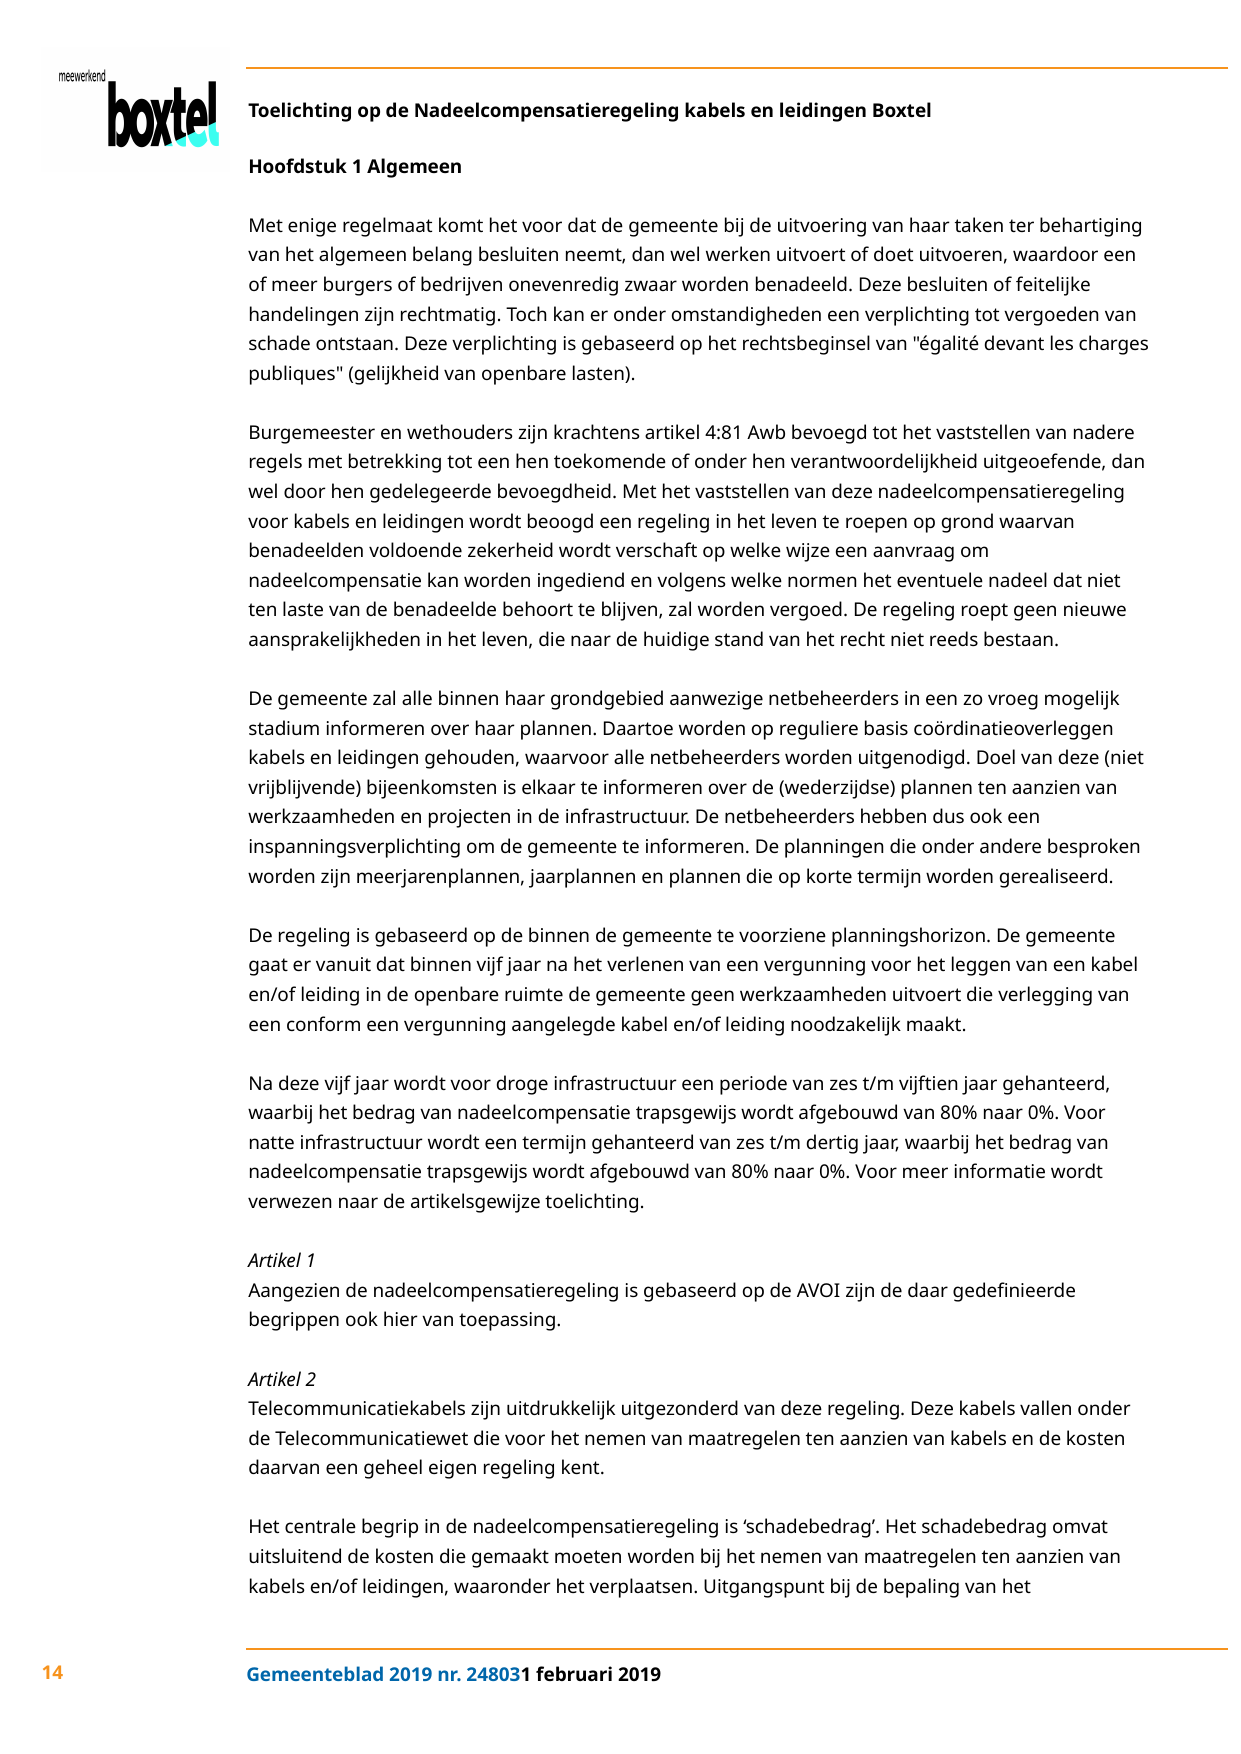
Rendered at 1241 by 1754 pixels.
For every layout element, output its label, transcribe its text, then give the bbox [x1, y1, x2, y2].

text Na deze vijf jaar wordt voor droge infrastructuur een periode van zes t/m vijftien jaar gehanteerd, waarbij het bedrag van nadeelcompensatie trapsgewijs wordt afgebouwd van 80% naar 0%. Voor natte infrastructuur wordt een termijn gehanteerd van zes t/m dertig jaar, waarbij het bedrag van nadeelcompensatie trapsgewijs wordt afgebouwd van 80% naar 0%. Voor meer informatie wordt verwezen naar de artikelsgewijze toelichting. [248, 1070, 1152, 1214]
text Met enige regelmaat komt het voor dat de gemeente bij de uitvoering van haar taken ter behartiging van het algemeen belang besluiten neemt, dan wel werken uitvoert of doet uitvoeren, waardoor een of meer burgers of bedrijven onevenredig zwaar worden benadeeld. Deze besluiten of feitelijke handelingen zijn rechtmatig. Toch kan er onder omstandigheden een verplichting tot vergoeden van schade ontstaan. Deze verplichting is gebaseerd op het rechtsbeginsel van "égalité devant les charges publiques" (gelijkheid van openbare lasten). [248, 212, 1152, 386]
picture [41, 47, 231, 172]
text Artikel 1 [248, 1247, 1152, 1273]
text Burgemeester en wethouders zijn krachtens artikel 4:81 Awb bevoegd tot het vaststellen van nadere regels met betrekking tot een hen toekomende of onder hen verantwoordelijkheid uitgeoefende, dan wel door hen gedelegeerde bevoegdheid. Met het vaststellen van deze nadeelcompensatieregeling voor kabels en leidingen wordt beoogd een regeling in het leven te roepen op grond waarvan benadeelden voldoende zekerheid wordt verschaft op welke wijze een aanvraag om nadeelcompensatie kan worden ingediend en volgens welke normen het eventuele nadeel dat niet ten laste van de benadeelde behoort te blijven, zal worden vergoed. De regeling roept geen nieuwe aansprakelijkheden in het leven, die naar de huidige stand van het recht niet reeds bestaan. [248, 419, 1152, 652]
text De regeling is gebaseerd op de binnen de gemeente te voorziene planningshorizon. De gemeente gaat er vanuit dat binnen vijf jaar na het verlenen van een vergunning voor het leggen van een kabel en/of leiding in de openbare ruimte de gemeente geen werkzaamheden uitvoert die verlegging van een conform een vergunning aangelegde kabel en/of leiding noodzakelijk maakt. [248, 922, 1152, 1037]
text Hoofdstuk 1 Algemeen [248, 153, 1152, 179]
text Aangezien de nadeelcompensatieregeling is gebaseerd op de AVOI zijn de daar gedefinieerde begrippen ook hier van toepassing. [248, 1277, 1152, 1332]
text Toelichting op de Nadeelcompensatieregeling kabels en leidingen Boxtel [248, 95, 1152, 123]
text Artikel 2 [248, 1366, 1152, 1392]
text Telecommunicatiekabels zijn uitdrukkelijk uitgezonderd van deze regeling. Deze kabels vallen onder de Telecommunicatiewet die voor het nemen van maatregelen ten aanzien van kabels en de kosten daarvan een geheel eigen regeling kent. [248, 1395, 1152, 1480]
text De gemeente zal alle binnen haar grondgebied aanwezige netbeheerders in een zo vroeg mogelijk stadium informeren over haar plannen. Daartoe worden op reguliere basis coördinatieoverleggen kabels en leidingen gehouden, waarvoor alle netbeheerders worden uitgenodigd. Doel van deze (niet vrijblijvende) bijeenkomsten is elkaar te informeren over de (wederzijdse) plannen ten aanzien van werkzaamheden en projecten in de infrastructuur. De netbeheerders hebben dus ook een inspanningsverplichting om de gemeente te informeren. De planningen die onder andere besproken worden zijn meerjarenplannen, jaarplannen en plannen die op korte termijn worden gerealiseerd. [248, 685, 1152, 889]
text Het centrale begrip in de nadeelcompensatieregeling is ‘schadebedrag’. Het schadebedrag omvat uitsluitend de kosten die gemaakt moeten worden bij het nemen van maatregelen ten aanzien van kabels en/of leidingen, waaronder het verplaatsen. Uitgangspunt bij de bepaling van het [248, 1514, 1152, 1599]
